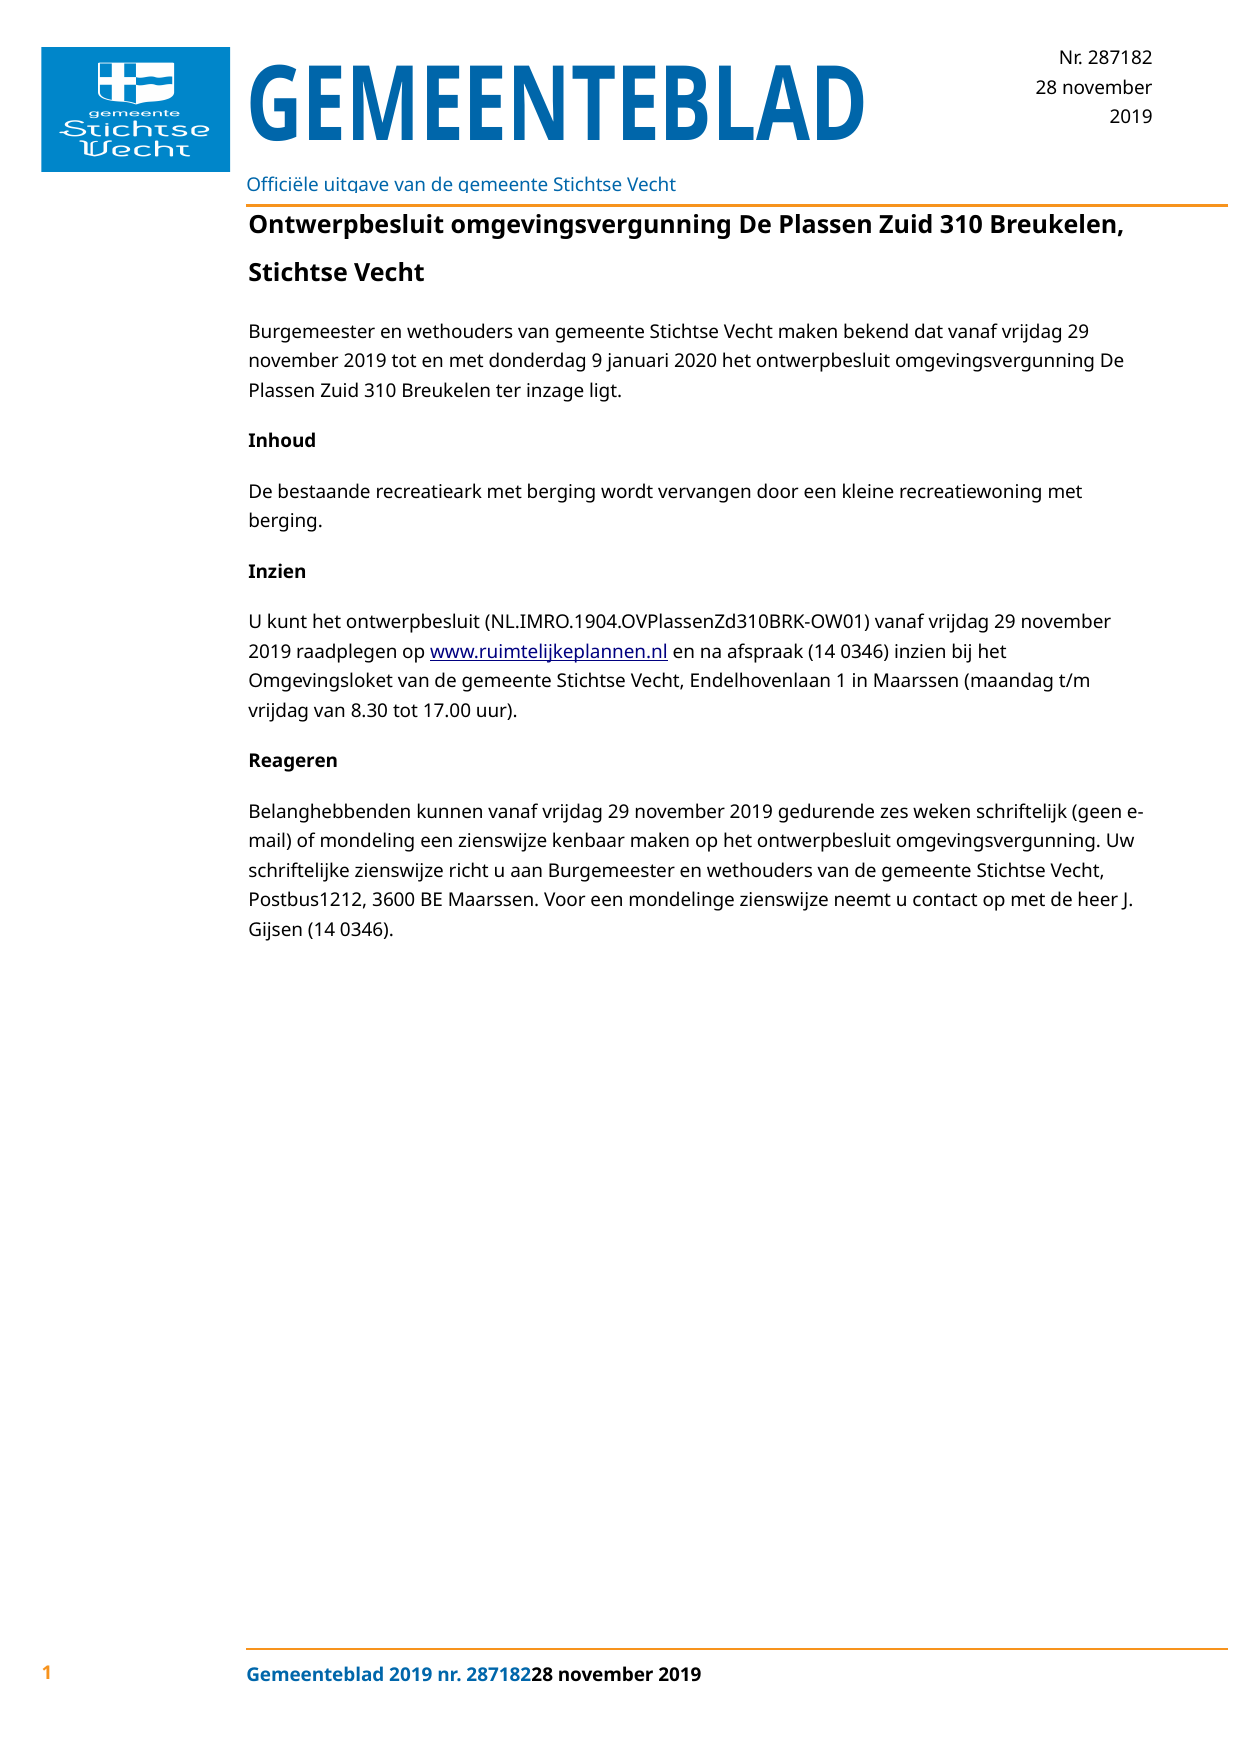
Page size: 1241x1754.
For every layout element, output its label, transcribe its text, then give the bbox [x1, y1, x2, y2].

text U kunt het ontwerpbesluit (NL.IMRO.1904.OVPlassenZd310BRK-OW01) vanaf vrijdag 29 november 2019 raadplegen op www.ruimtelijkeplannen.nl en na afspraak (14 0346) inzien bij het Omgevingsloket van de gemeente Stichtse Vecht, Endelhovenlaan 1 in Maarssen (maandag t/m vrijdag van 8.30 tot 17.00 uur). [248, 608, 1152, 723]
text Belanghebbenden kunnen vanaf vrijdag 29 november 2019 gedurende zes weken schriftelijk (geen e-mail) of mondeling een zienswijze kenbaar maken op het ontwerpbesluit omgevingsvergunning. Uw schriftelijke zienswijze richt u aan Burgemeester en wethouders van de gemeente Stichtse Vecht, Postbus1212, 3600 BE Maarssen. Voor een mondelinge zienswijze neemt u contact op met de heer J. Gijsen (14 0346). [248, 798, 1152, 942]
text Inzien [248, 558, 1152, 584]
text Inhoud [248, 427, 1152, 453]
text Ontwerpbesluit omgevingsvergunning De Plassen Zuid 310 Breukelen, Stichtse Vecht [248, 207, 1152, 288]
text Burgemeester en wethouders van gemeente Stichtse Vecht maken bekend dat vanaf vrijdag 29 november 2019 tot en met donderdag 9 januari 2020 het ontwerpbesluit omgevingsvergunning De Plassen Zuid 310 Breukelen ter inzage ligt. [248, 318, 1152, 403]
picture [137, 63, 174, 103]
text De bestaande recreatieark met berging wordt vervangen door een kleine recreatiewoning met berging. [248, 478, 1152, 533]
picture [99, 63, 135, 101]
text Reageren [248, 747, 1152, 773]
